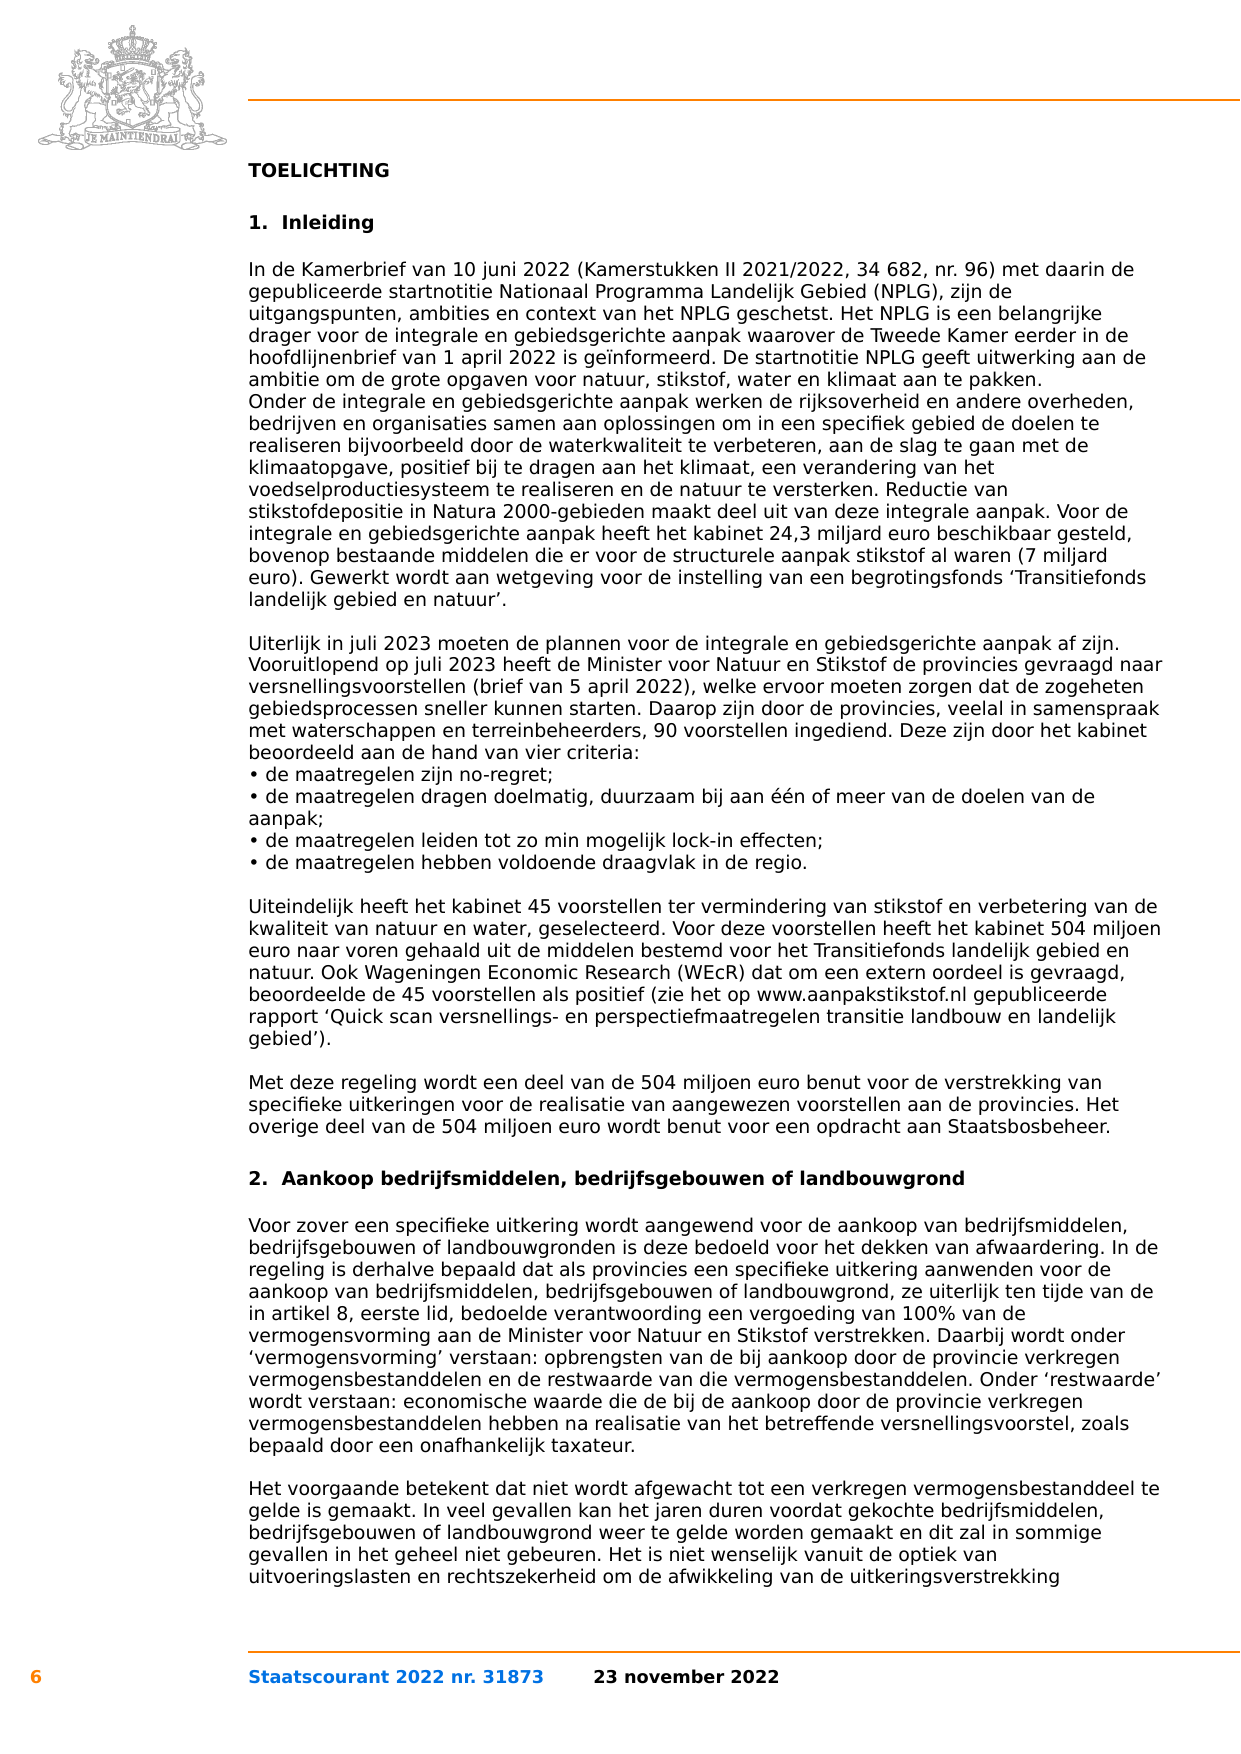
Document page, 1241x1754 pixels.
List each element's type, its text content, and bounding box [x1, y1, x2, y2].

text • de maatregelen leiden tot zo min mogelijk lock-in effecten; [248, 830, 1163, 852]
picture [38, 25, 227, 150]
text • de maatregelen zijn no-regret; [248, 764, 1163, 786]
text Het voorgaande betekent dat niet wordt afgewacht tot een verkregen vermogensbestanddeel te gelde is gemaakt. In veel gevallen kan het jaren duren voordat gekochte bedrijfsmiddelen, bedrijfsgebouwen of landbouwgrond weer te gelde worden gemaakt en dit zal in sommige gevallen in het geheel niet gebeuren. Het is niet wenselijk vanuit de optiek van uitvoeringslasten en rechtszekerheid om de afwikkeling van de uitkeringsverstrekking [248, 1478, 1163, 1588]
text • de maatregelen hebben voldoende draagvlak in de regio. [248, 852, 1163, 874]
text In de Kamerbrief van 10 juni 2022 (Kamerstukken II 2021/2022, 34 682, nr. 96) met daarin de gepubliceerde startnotitie Nationaal Programma Landelijk Gebied (NPLG), zijn de uitgangspunten, ambities en context van het NPLG geschetst. Het NPLG is een belangrijke drager voor de integrale en gebiedsgerichte aanpak waarover de Tweede Kamer eerder in de hoofdlijnenbrief van 1 april 2022 is geïnformeerd. De startnotitie NPLG geeft uitwerking aan de ambitie om de grote opgaven voor natuur, stikstof, water en klimaat aan te pakken. [248, 259, 1163, 391]
text • de maatregelen dragen doelmatig, duurzaam bij aan één of meer van de doelen van de aanpak; [248, 786, 1163, 830]
subtitle 2. Aankoop bedrijfsmiddelen, bedrijfsgebouwen of landbouwgrond [248, 1168, 1163, 1190]
text Met deze regeling wordt een deel van de 504 miljoen euro benut voor de verstrekking van specifieke uitkeringen voor de realisatie van aangewezen voorstellen aan de provincies. Het overige deel van de 504 miljoen euro wordt benut voor een opdracht aan Staatsbosbeheer. [248, 1072, 1163, 1138]
text Uiteindelijk heeft het kabinet 45 voorstellen ter vermindering van stikstof en verbetering van de kwaliteit van natuur en water, geselecteerd. Voor deze voorstellen heeft het kabinet 504 miljoen euro naar voren gehaald uit de middelen bestemd voor het Transitiefonds landelijk gebied en natuur. Ook Wageningen Economic Research (WEcR) dat om een extern oordeel is gevraagd, beoordeelde de 45 voorstellen als positief (zie het op www.aanpakstikstof.nl gepubliceerde rapport ‘Quick scan versnellings- en perspectiefmaatregelen transitie landbouw en landelijk gebied’). [248, 896, 1163, 1050]
text Uiterlijk in juli 2023 moeten de plannen voor de integrale en gebiedsgerichte aanpak af zijn. Vooruitlopend op juli 2023 heeft de Minister voor Natuur en Stikstof de provincies gevraagd naar versnellingsvoorstellen (brief van 5 april 2022), welke ervoor moeten zorgen dat de zogeheten gebiedsprocessen sneller kunnen starten. Daarop zijn door de provincies, veelal in samenspraak met waterschappen en terreinbeheerders, 90 voorstellen ingediend. Deze zijn door het kabinet beoordeeld aan de hand van vier criteria: [248, 632, 1163, 764]
subtitle 1. Inleiding [248, 212, 1163, 234]
text Onder de integrale en gebiedsgerichte aanpak werken de rijksoverheid en andere overheden, bedrijven en organisaties samen aan oplossingen om in een specifiek gebied de doelen te realiseren bijvoorbeeld door de waterkwaliteit te verbeteren, aan de slag te gaan met de klimaatopgave, positief bij te dragen aan het klimaat, een verandering van het voedselproductiesysteem te realiseren en de natuur te versterken. Reductie van stikstofdepositie in Natura 2000-gebieden maakt deel uit van deze integrale aanpak. Voor de integrale en gebiedsgerichte aanpak heeft het kabinet 24,3 miljard euro beschikbaar gesteld, bovenop bestaande middelen die er voor de structurele aanpak stikstof al waren (7 miljard euro). Gewerkt wordt aan wetgeving voor de instelling van een begrotingsfonds ‘Transitiefonds landelijk gebied en natuur’. [248, 391, 1163, 611]
text Voor zover een specifieke uitkering wordt aangewend voor de aankoop van bedrijfsmiddelen, bedrijfsgebouwen of landbouwgronden is deze bedoeld voor het dekken van afwaardering. In de regeling is derhalve bepaald dat als provincies een specifieke uitkering aanwenden voor de aankoop van bedrijfsmiddelen, bedrijfsgebouwen of landbouwgrond, ze uiterlijk ten tijde van de in artikel 8, eerste lid, bedoelde verantwoording een vergoeding van 100% van de vermogensvorming aan de Minister voor Natuur en Stikstof verstrekken. Daarbij wordt onder ‘vermogensvorming’ verstaan: opbrengsten van de bij aankoop door de provincie verkregen vermogensbestanddelen en de restwaarde van die vermogensbestanddelen. Onder ‘restwaarde’ wordt verstaan: economische waarde die de bij de aankoop door de provincie verkregen vermogensbestanddelen hebben na realisatie van het betreffende versnellingsvoorstel, zoals bepaald door een onafhankelijk taxateur. [248, 1215, 1163, 1456]
subtitle TOELICHTING [248, 160, 1163, 182]
